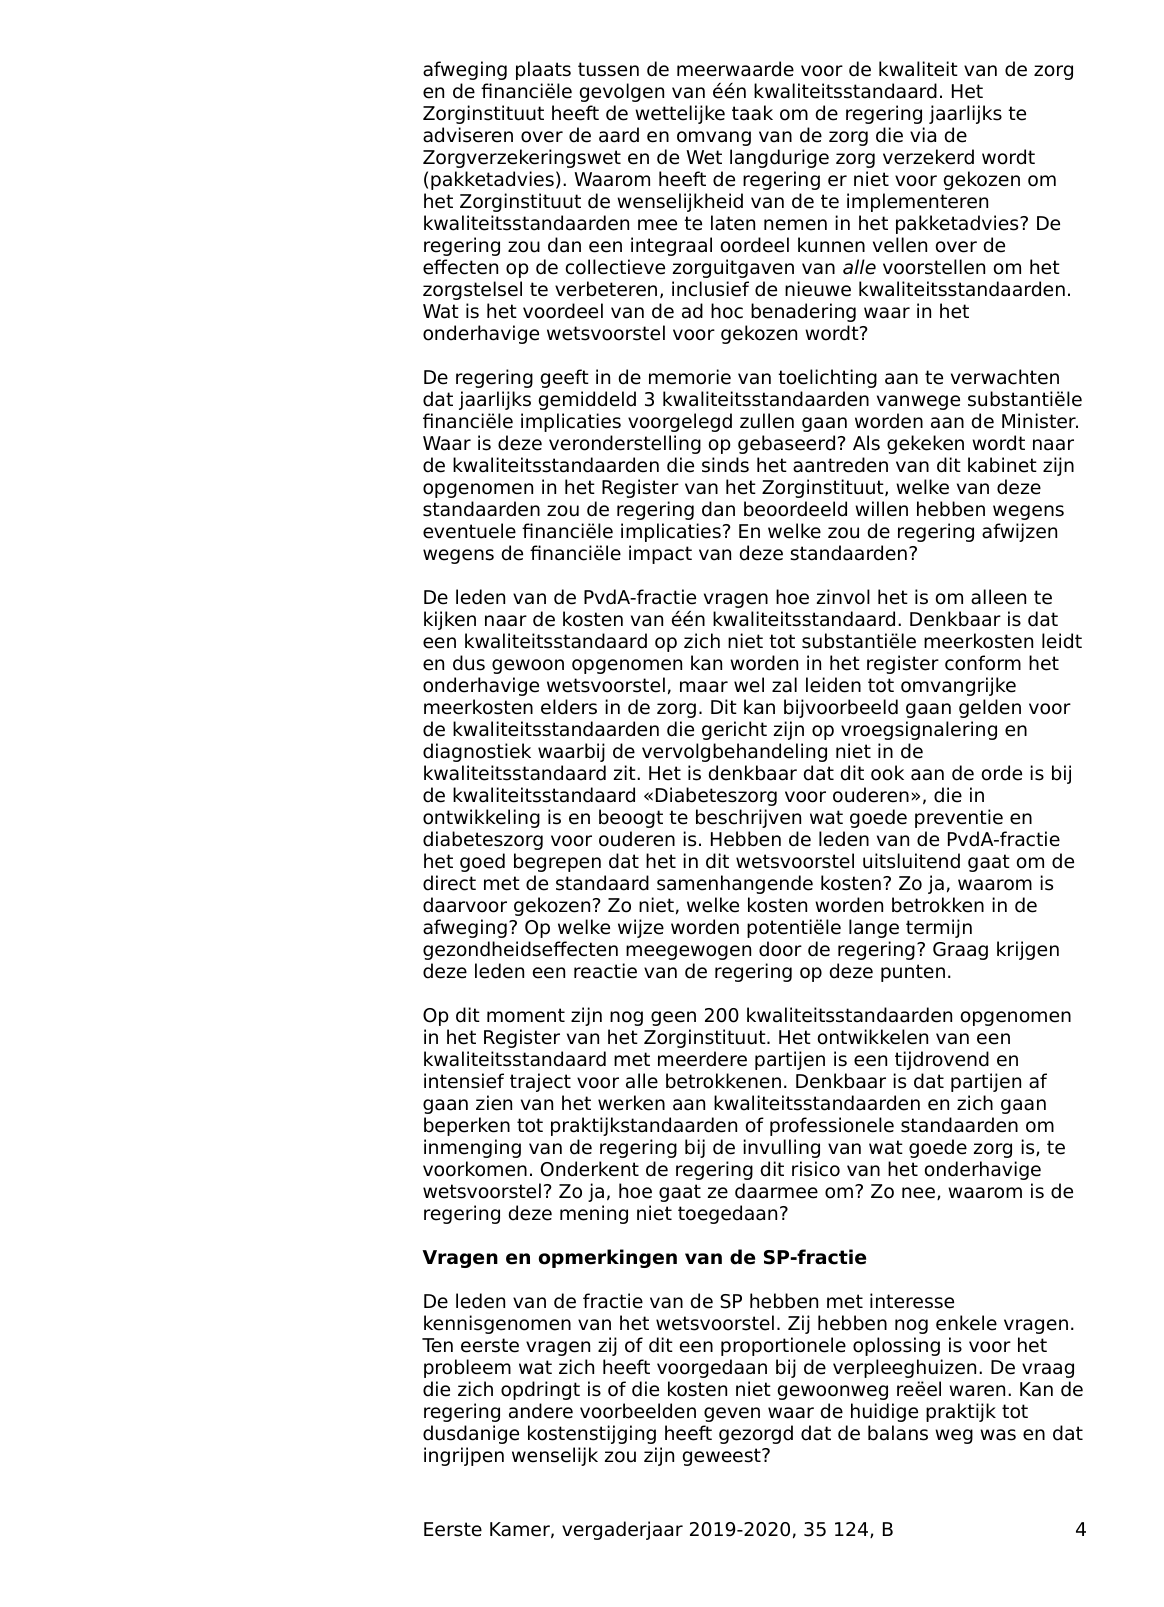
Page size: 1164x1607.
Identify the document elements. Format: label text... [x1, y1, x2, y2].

text De leden van de PvdA-fractie vragen hoe zinvol het is om alleen te kijken naar de kosten van één kwaliteitsstandaard. Denkbaar is dat een kwaliteitsstandaard op zich niet tot substantiële meerkosten leidt en dus gewoon opgenomen kan worden in het register conform het onderhavige wetsvoorstel, maar wel zal leiden tot omvangrijke meerkosten elders in de zorg. Dit kan bijvoorbeeld gaan gelden voor de kwaliteitsstandaarden die gericht zijn op vroegsignalering en diagnostiek waarbij de vervolgbehandeling niet in de kwaliteitsstandaard zit. Het is denkbaar dat dit ook aan de orde is bij de kwaliteitsstandaard «Diabeteszorg voor ouderen», die in ontwikkeling is en beoogt te beschrijven wat goede preventie en diabeteszorg voor ouderen is. Hebben de leden van de PvdA-fractie het goed begrepen dat het in dit wetsvoorstel uitsluitend gaat om de direct met de standaard samenhangende kosten? Zo ja, waarom is daarvoor gekozen? Zo niet, welke kosten worden betrokken in de afweging? Op welke wijze worden potentiële lange termijn gezondheidseffecten meegewogen door de regering? Graag krijgen deze leden een reactie van de regering op deze punten. [422, 587, 1087, 983]
text De leden van de fractie van de SP hebben met interesse kennisgenomen van het wetsvoorstel. Zij hebben nog enkele vragen. Ten eerste vragen zij of dit een proportionele oplossing is voor het probleem wat zich heeft voorgedaan bij de verpleeghuizen. De vraag die zich opdringt is of die kosten niet gewoonweg reëel waren. Kan de regering andere voorbeelden geven waar de huidige praktijk tot dusdanige kostenstijging heeft gezorgd dat de balans weg was en dat ingrijpen wenselijk zou zijn geweest? [422, 1291, 1087, 1467]
text Op dit moment zijn nog geen 200 kwaliteitsstandaarden opgenomen in het Register van het Zorginstituut. Het ontwikkelen van een kwaliteitsstandaard met meerdere partijen is een tijdrovend en intensief traject voor alle betrokkenen. Denkbaar is dat partijen af gaan zien van het werken aan kwaliteitsstandaarden en zich gaan beperken tot praktijkstandaarden of professionele standaarden om inmenging van de regering bij de invulling van wat goede zorg is, te voorkomen. Onderkent de regering dit risico van het onderhavige wetsvoorstel? Zo ja, hoe gaat ze daarmee om? Zo nee, waarom is de regering deze mening niet toegedaan? [422, 1005, 1087, 1224]
text De regering geeft in de memorie van toelichting aan te verwachten dat jaarlijks gemiddeld 3 kwaliteitsstandaarden vanwege substantiële financiële implicaties voorgelegd zullen gaan worden aan de Minister. Waar is deze veronderstelling op gebaseerd? Als gekeken wordt naar de kwaliteitsstandaarden die sinds het aantreden van dit kabinet zijn opgenomen in het Register van het Zorginstituut, welke van deze standaarden zou de regering dan beoordeeld willen hebben wegens eventuele financiële implicaties? En welke zou de regering afwijzen wegens de financiële impact van deze standaarden? [422, 367, 1087, 565]
subtitle Vragen en opmerkingen van de SP-fractie [422, 1247, 1087, 1269]
text afweging plaats tussen de meerwaarde voor de kwaliteit van de zorg en de financiële gevolgen van één kwaliteitsstandaard. Het Zorginstituut heeft de wettelijke taak om de regering jaarlijks te adviseren over de aard en omvang van de zorg die via de Zorgverzekeringswet en de Wet langdurige zorg verzekerd wordt (pakketadvies). Waarom heeft de regering er niet voor gekozen om het Zorginstituut de wenselijkheid van de te implementeren kwaliteitsstandaarden mee te laten nemen in het pakketadvies? De regering zou dan een integraal oordeel kunnen vellen over de effecten op de collectieve zorguitgaven van alle voorstellen om het zorgstelsel te verbeteren, inclusief de nieuwe kwaliteitsstandaarden. Wat is het voordeel van de ad hoc benadering waar in het onderhavige wetsvoorstel voor gekozen wordt? [422, 59, 1087, 345]
